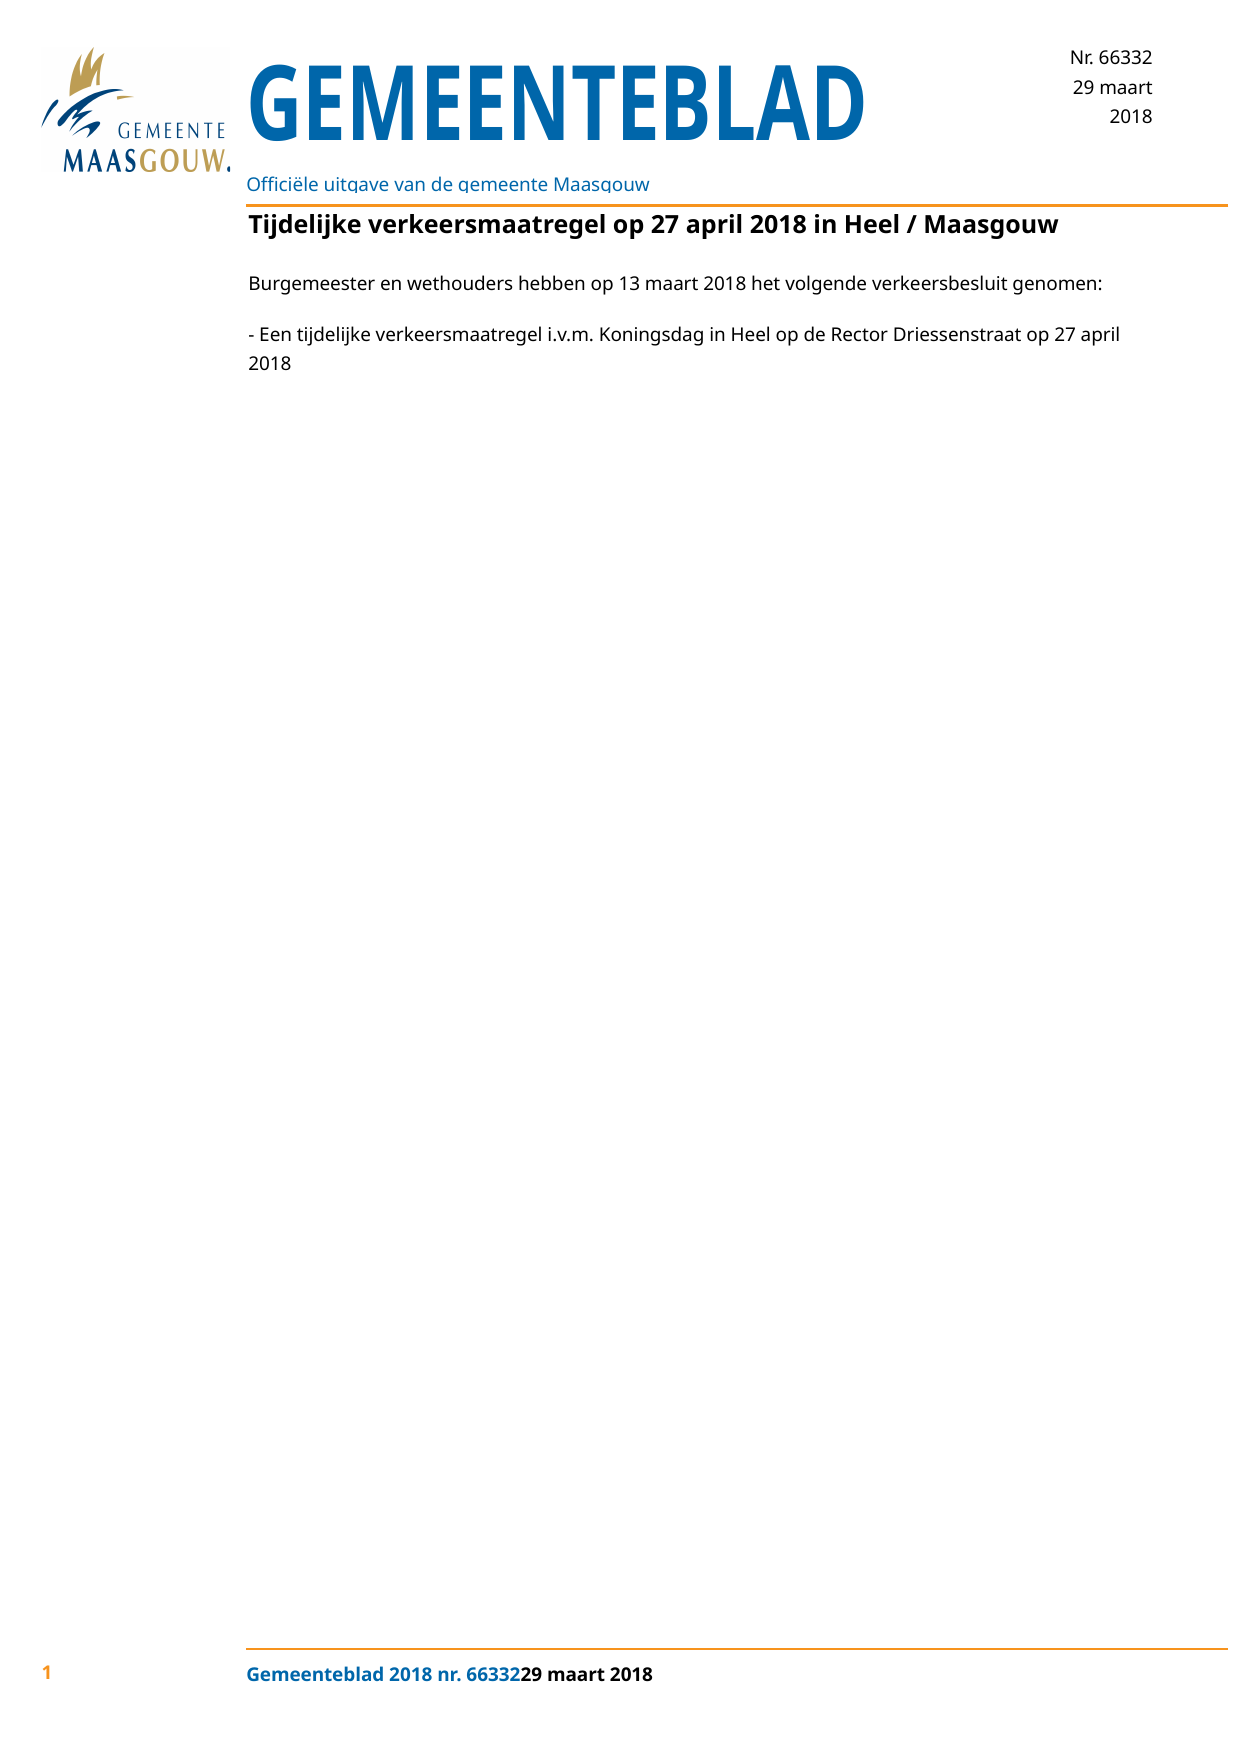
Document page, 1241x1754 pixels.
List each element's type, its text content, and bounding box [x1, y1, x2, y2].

picture [41, 47, 231, 172]
text - Een tijdelijke verkeersmaatregel i.v.m. Koningsdag in Heel op de Rector Driessenstraat op 27 april 2018 [248, 321, 1152, 376]
text Burgemeester en wethouders hebben op 13 maart 2018 het volgende verkeersbesluit genomen: [248, 270, 1152, 296]
text Tijdelijke verkeersmaatregel op 27 april 2018 in Heel / Maasgouw [248, 207, 1152, 241]
